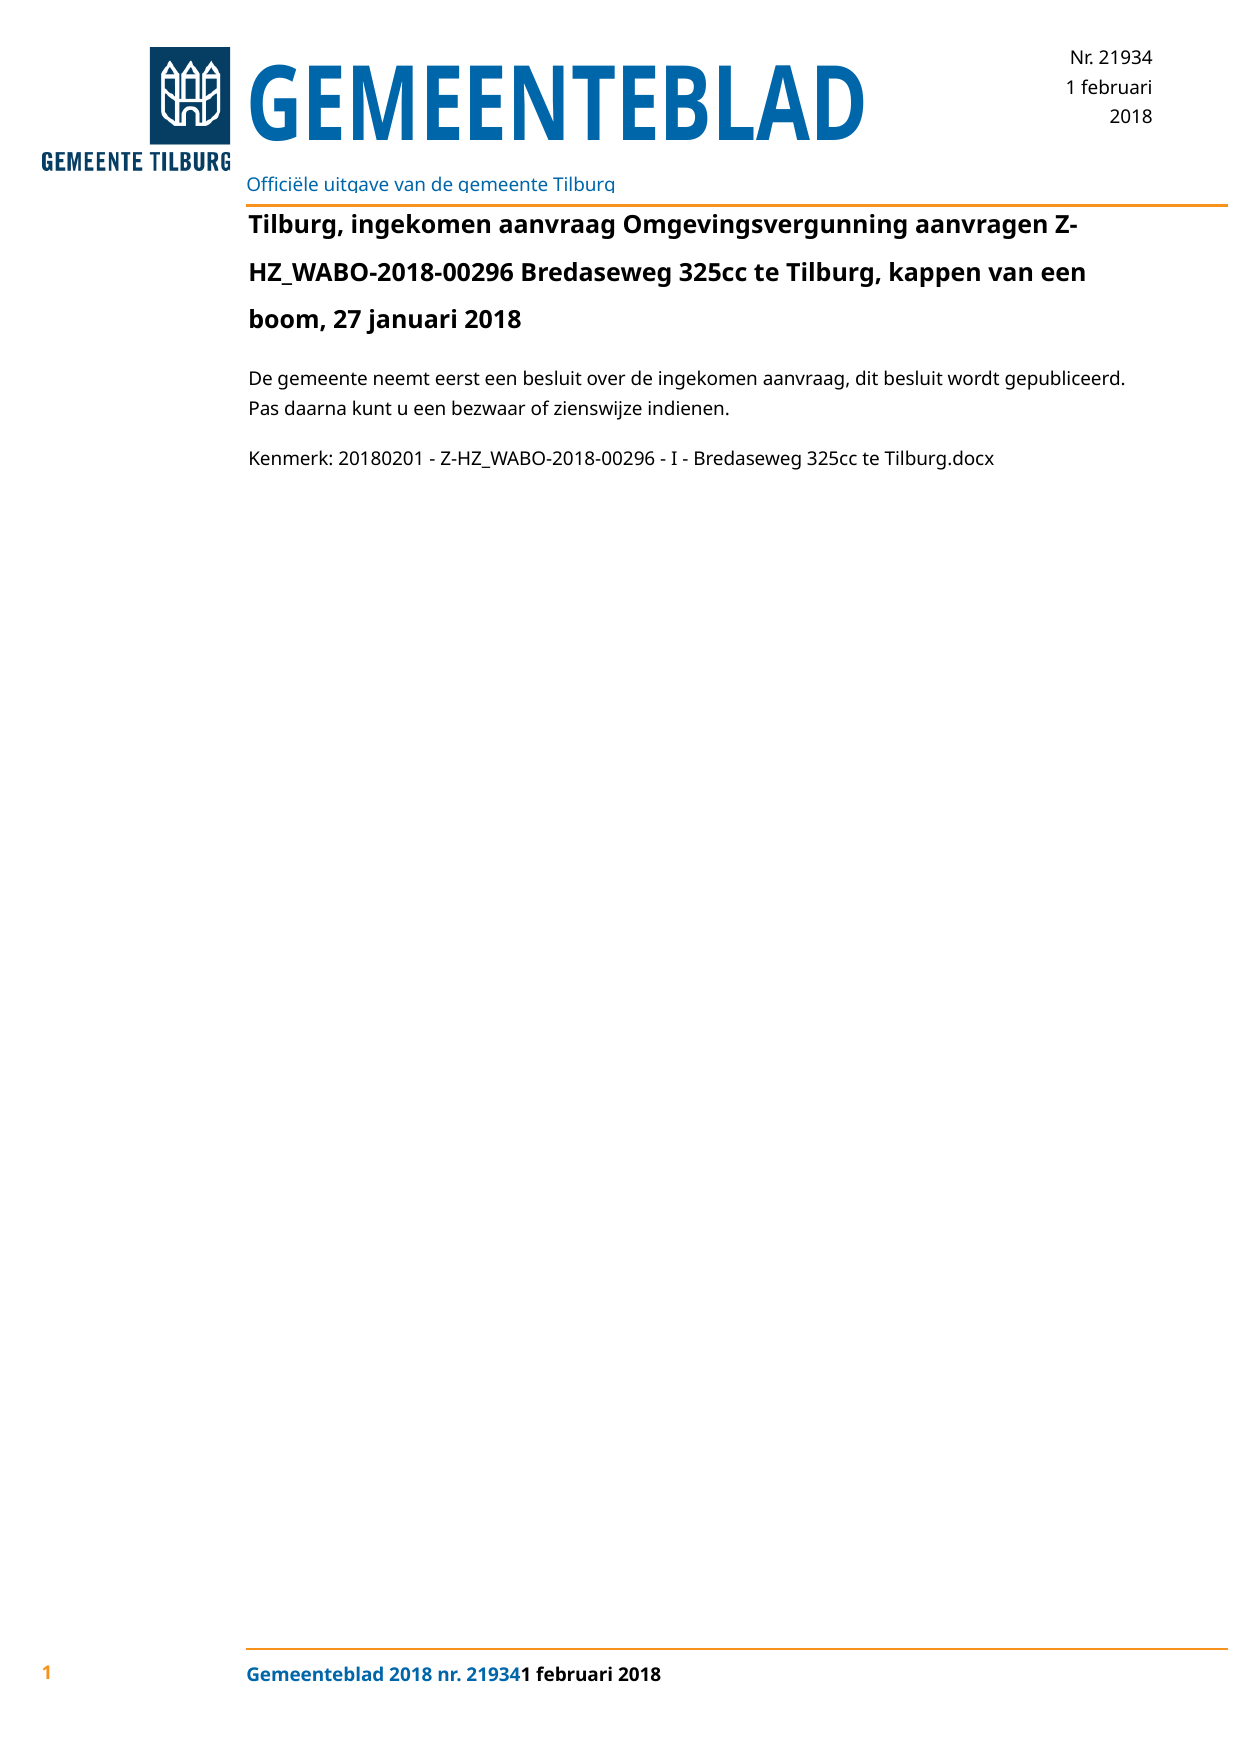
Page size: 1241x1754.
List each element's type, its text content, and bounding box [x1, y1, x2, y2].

picture [41, 47, 231, 172]
text Kenmerk: 20180201 - Z-HZ_WABO-2018-00296 - I - Bredaseweg 325cc te Tilburg.docx [248, 446, 1152, 471]
text De gemeente neemt eerst een besluit over de ingekomen aanvraag, dit besluit wordt gepubliceerd. Pas daarna kunt u een bezwaar of zienswijze indienen. [248, 366, 1152, 421]
text Tilburg, ingekomen aanvraag Omgevingsvergunning aanvragen Z-HZ_WABO-2018-00296 Bredaseweg 325cc te Tilburg, kappen van een boom, 27 januari 2018 [248, 207, 1152, 336]
